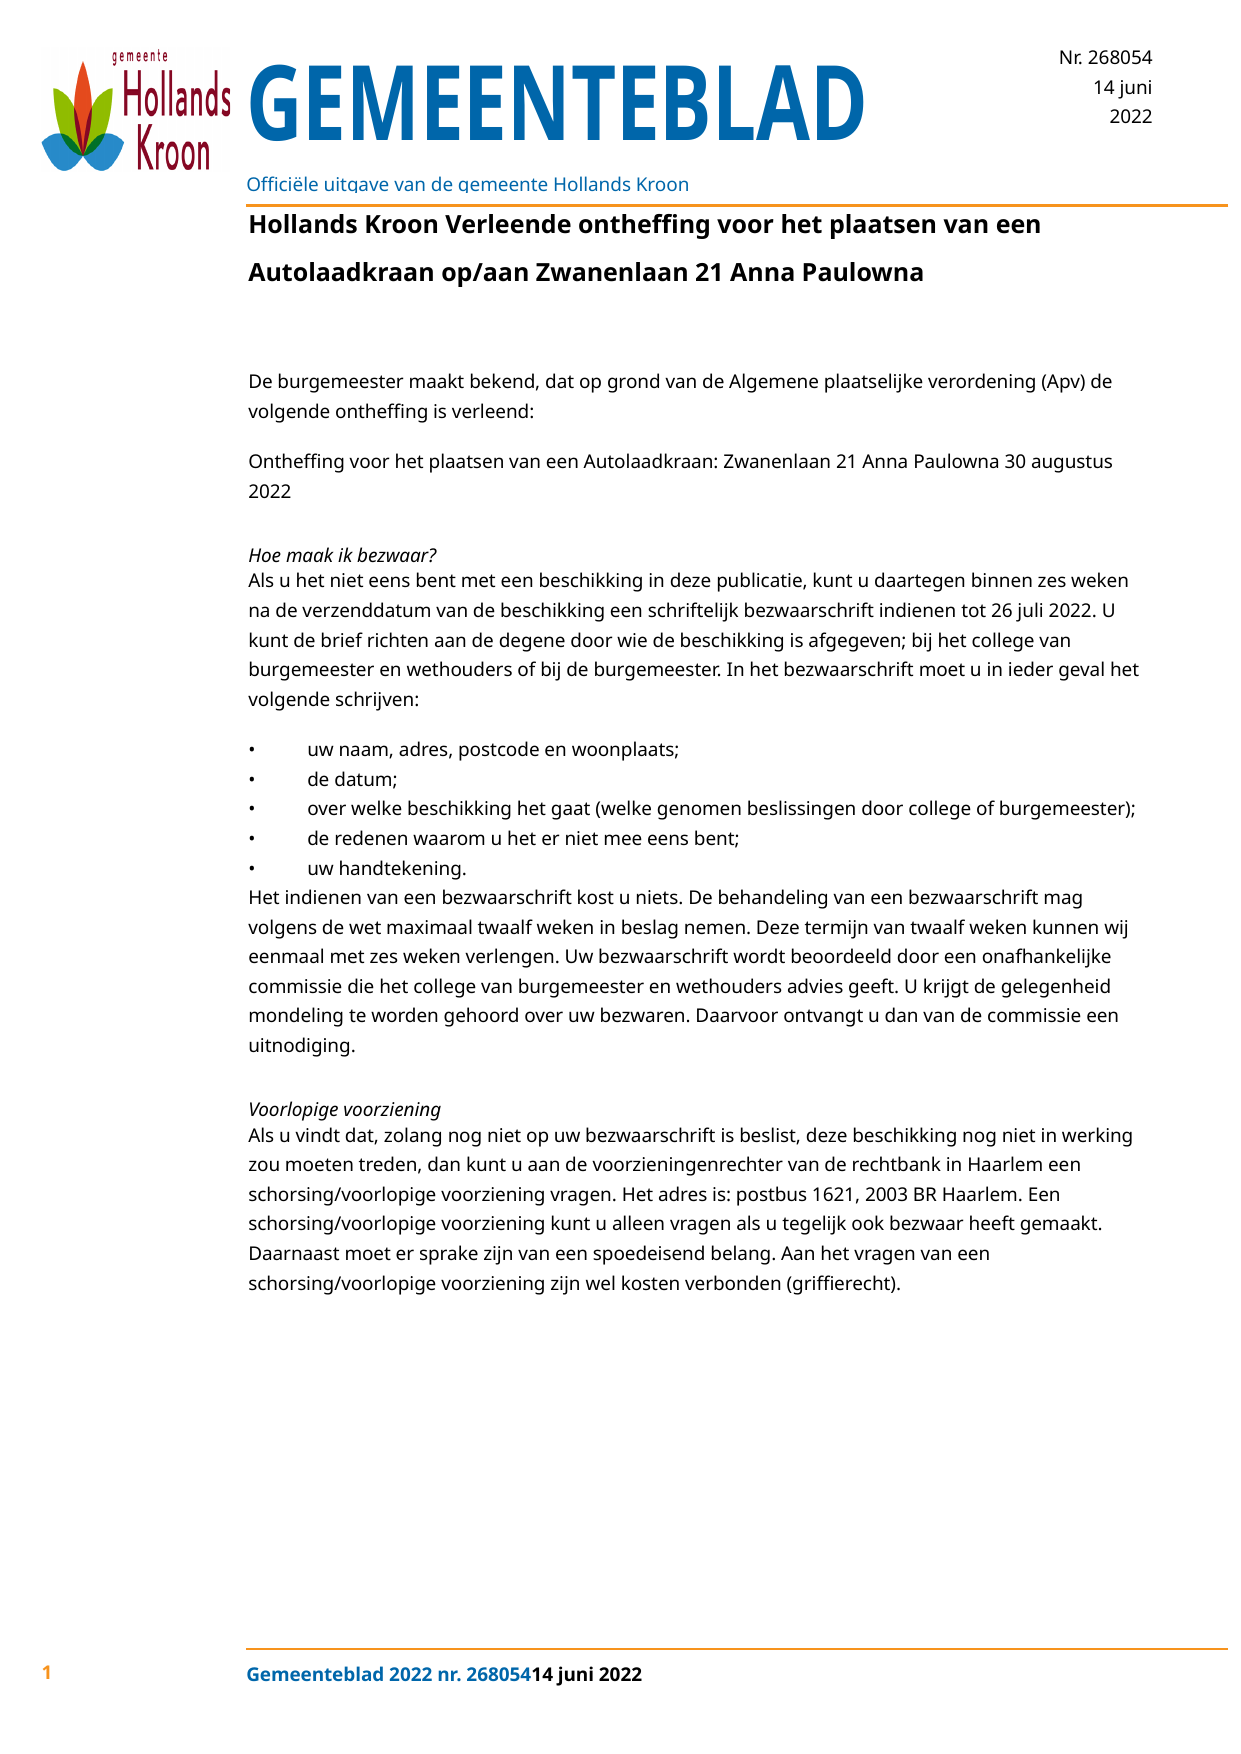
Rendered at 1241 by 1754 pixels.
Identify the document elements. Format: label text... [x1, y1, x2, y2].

list over welke beschikking het gaat (welke genomen beslissingen door college of burgemeester); [248, 796, 1152, 821]
text Als u het niet eens bent met een beschikking in deze publicatie, kunt u daartegen binnen zes weken na de verzenddatum van de beschikking een schriftelijk bezwaarschrift indienen tot 26 juli 2022. U kunt de brief richten aan de degene door wie de beschikking is afgegeven; bij het college van burgemeester en wethouders of bij de burgemeester. In het bezwaarschrift moet u in ieder geval het volgende schrijven: [248, 568, 1152, 712]
text Hoe maak ik bezwaar? [248, 542, 1152, 568]
list uw handtekening. [248, 855, 1152, 880]
picture [41, 47, 231, 172]
text Als u vindt dat, zolang nog niet op uw bezwaarschrift is beslist, deze beschikking nog niet in werking zou moeten treden, dan kunt u aan de voorzieningenrechter van de rechtbank in Haarlem een schorsing/voorlopige voorziening vragen. Het adres is: postbus 1621, 2003 BR Haarlem. Een schorsing/voorlopige voorziening kunt u alleen vragen als u tegelijk ook bezwaar heeft gemaakt. Daarnaast moet er sprake zijn van een spoedeisend belang. Aan het vragen van een schorsing/voorlopige voorziening zijn wel kosten verbonden (griffierecht). [248, 1122, 1152, 1296]
text Hollands Kroon Verleende ontheffing voor het plaatsen van een Autolaadkraan op/aan Zwanenlaan 21 Anna Paulowna [248, 207, 1152, 288]
text Voorlopige voorziening [248, 1096, 1152, 1122]
text Het indienen van een bezwaarschrift kost u niets. De behandeling van een bezwaarschrift mag volgens de wet maximaal twaalf weken in beslag nemen. Deze termijn van twaalf weken kunnen wij eenmaal met zes weken verlengen. Uw bezwaarschrift wordt beoordeeld door een onafhankelijke commissie die het college van burgemeester en wethouders advies geeft. U krijgt de gelegenheid mondeling te worden gehoord over uw bezwaren. Daarvoor ontvangt u dan van de commissie een uitnodiging. [248, 884, 1152, 1058]
text Ontheffing voor het plaatsen van een Autolaadkraan: Zwanenlaan 21 Anna Paulowna 30 augustus 2022 [248, 448, 1152, 504]
list uw naam, adres, postcode en woonplaats; [248, 736, 1152, 762]
text De burgemeester maakt bekend, dat op grond van de Algemene plaatselijke verordening (Apv) de volgende ontheffing is verleend: [248, 368, 1152, 424]
list de datum; [248, 766, 1152, 792]
list de redenen waarom u het er niet mee eens bent; [248, 825, 1152, 851]
